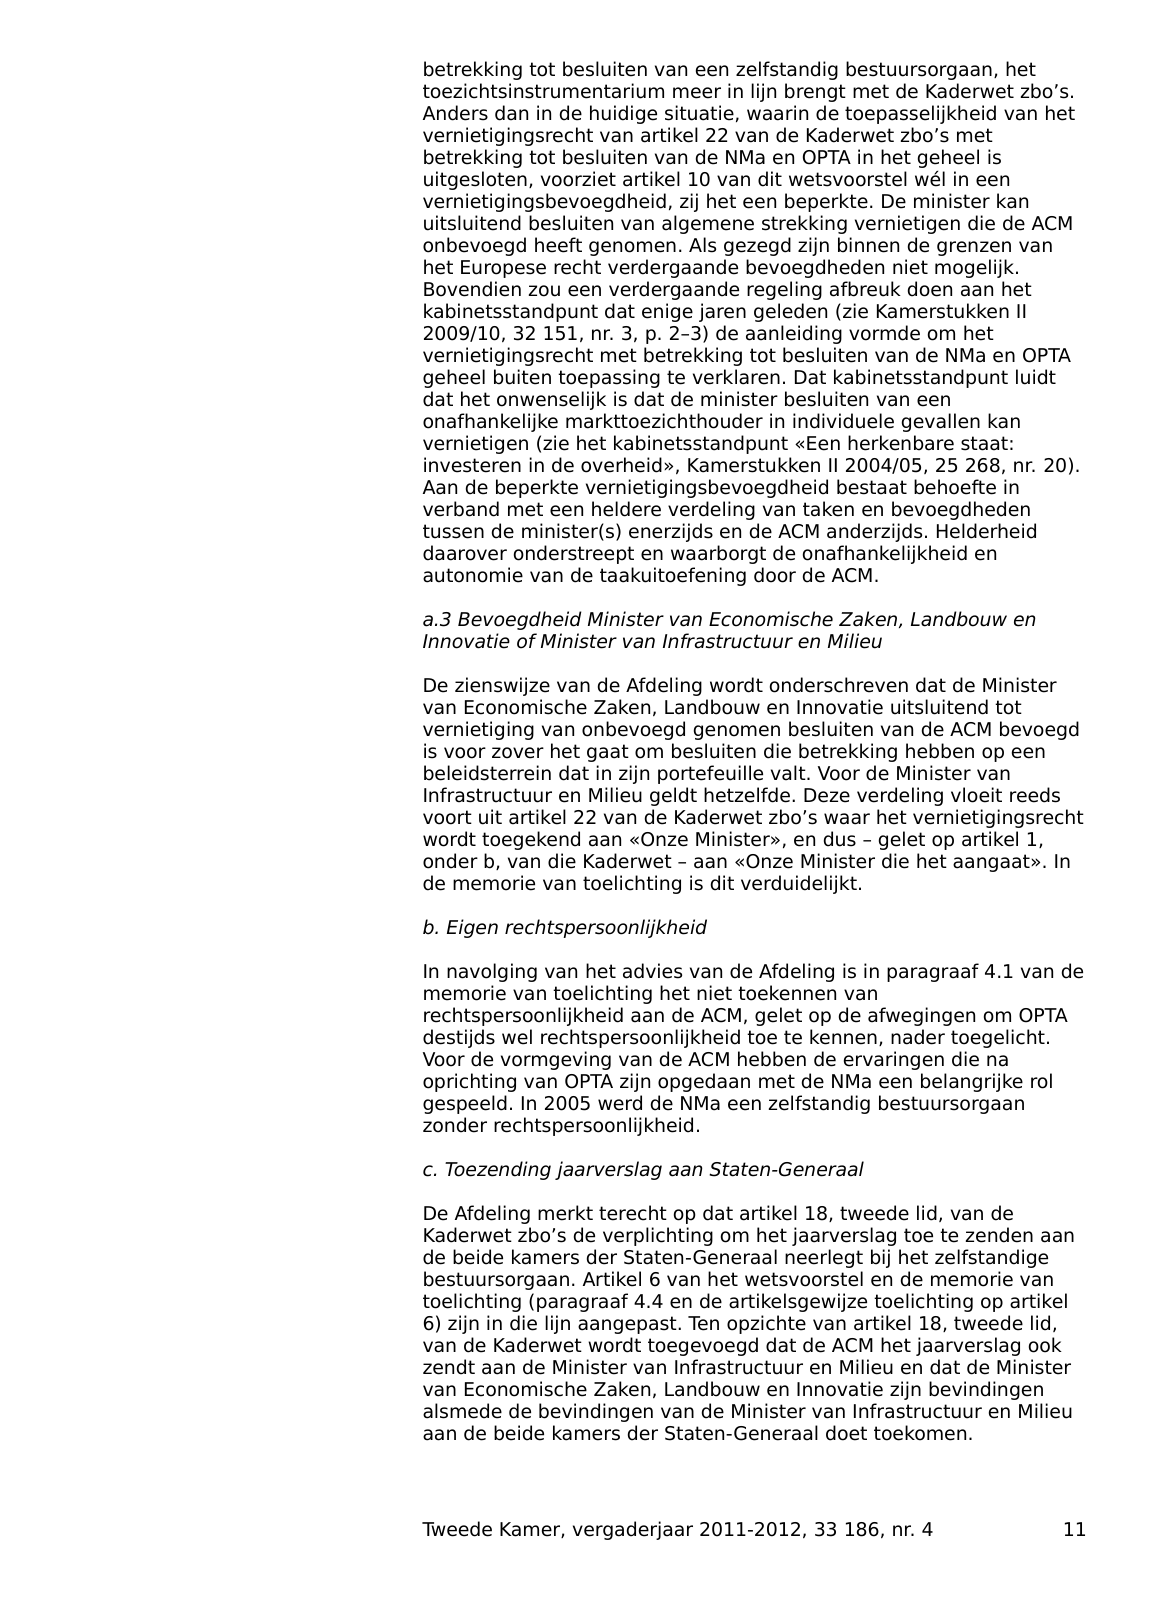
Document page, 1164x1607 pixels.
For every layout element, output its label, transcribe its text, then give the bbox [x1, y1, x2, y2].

subtitle b. Eigen rechtspersoonlijkheid [422, 917, 1087, 939]
text De zienswijze van de Afdeling wordt onderschreven dat de Minister van Economische Zaken, Landbouw en Innovatie uitsluitend tot vernietiging van onbevoegd genomen besluiten van de ACM bevoegd is voor zover het gaat om besluiten die betrekking hebben op een beleidsterrein dat in zijn portefeuille valt. Voor de Minister van Infrastructuur en Milieu geldt hetzelfde. Deze verdeling vloeit reeds voort uit artikel 22 van de Kaderwet zbo’s waar het vernietigingsrecht wordt toegekend aan «Onze Minister», en dus – gelet op artikel 1, onder b, van die Kaderwet – aan «Onze Minister die het aangaat». In de memorie van toelichting is dit verduidelijkt. [422, 675, 1087, 895]
text De Afdeling merkt terecht op dat artikel 18, tweede lid, van de Kaderwet zbo’s de verplichting om het jaarverslag toe te zenden aan de beide kamers der Staten-Generaal neerlegt bij het zelfstandige bestuursorgaan. Artikel 6 van het wetsvoorstel en de memorie van toelichting (paragraaf 4.4 en de artikelsgewijze toelichting op artikel 6) zijn in die lijn aangepast. Ten opzichte van artikel 18, tweede lid, van de Kaderwet wordt toegevoegd dat de ACM het jaarverslag ook zendt aan de Minister van Infrastructuur en Milieu en dat de Minister van Economische Zaken, Landbouw en Innovatie zijn bevindingen alsmede de bevindingen van de Minister van Infrastructuur en Milieu aan de beide kamers der Staten-Generaal doet toekomen. [422, 1203, 1087, 1445]
text In navolging van het advies van de Afdeling is in paragraaf 4.1 van de memorie van toelichting het niet toekennen van rechtspersoonlijkheid aan de ACM, gelet op de afwegingen om OPTA destijds wel rechtspersoonlijkheid toe te kennen, nader toegelicht. Voor de vormgeving van de ACM hebben de ervaringen die na oprichting van OPTA zijn opgedaan met de NMa een belangrijke rol gespeeld. In 2005 werd de NMa een zelfstandig bestuursorgaan zonder rechtspersoonlijkheid. [422, 961, 1087, 1137]
text betrekking tot besluiten van een zelfstandig bestuursorgaan, het toezichtsinstrumentarium meer in lijn brengt met de Kaderwet zbo’s. Anders dan in de huidige situatie, waarin de toepasselijkheid van het vernietigingsrecht van artikel 22 van de Kaderwet zbo’s met betrekking tot besluiten van de NMa en OPTA in het geheel is uitgesloten, voorziet artikel 10 van dit wetsvoorstel wél in een vernietigingsbevoegdheid, zij het een beperkte. De minister kan uitsluitend besluiten van algemene strekking vernietigen die de ACM onbevoegd heeft genomen. Als gezegd zijn binnen de grenzen van het Europese recht verdergaande bevoegdheden niet mogelijk. Bovendien zou een verdergaande regeling afbreuk doen aan het kabinetsstandpunt dat enige jaren geleden (zie Kamerstukken II 2009/10, 32 151, nr. 3, p. 2–3) de aanleiding vormde om het vernietigingsrecht met betrekking tot besluiten van de NMa en OPTA geheel buiten toepassing te verklaren. Dat kabinetsstandpunt luidt dat het onwenselijk is dat de minister besluiten van een onafhankelijke markttoezichthouder in individuele gevallen kan vernietigen (zie het kabinetsstandpunt «Een herkenbare staat: investeren in de overheid», Kamerstukken II 2004/05, 25 268, nr. 20). Aan de beperkte vernietigingsbevoegdheid bestaat behoefte in verband met een heldere verdeling van taken en bevoegdheden tussen de minister(s) enerzijds en de ACM anderzijds. Helderheid daarover onderstreept en waarborgt de onafhankelijkheid en autonomie van de taakuitoefening door de ACM. [422, 59, 1087, 587]
subtitle c. Toezending jaarverslag aan Staten-Generaal [422, 1159, 1087, 1181]
subtitle a.3 Bevoegdheid Minister van Economische Zaken, Landbouw en Innovatie of Minister van Infrastructuur en Milieu [422, 609, 1087, 653]
